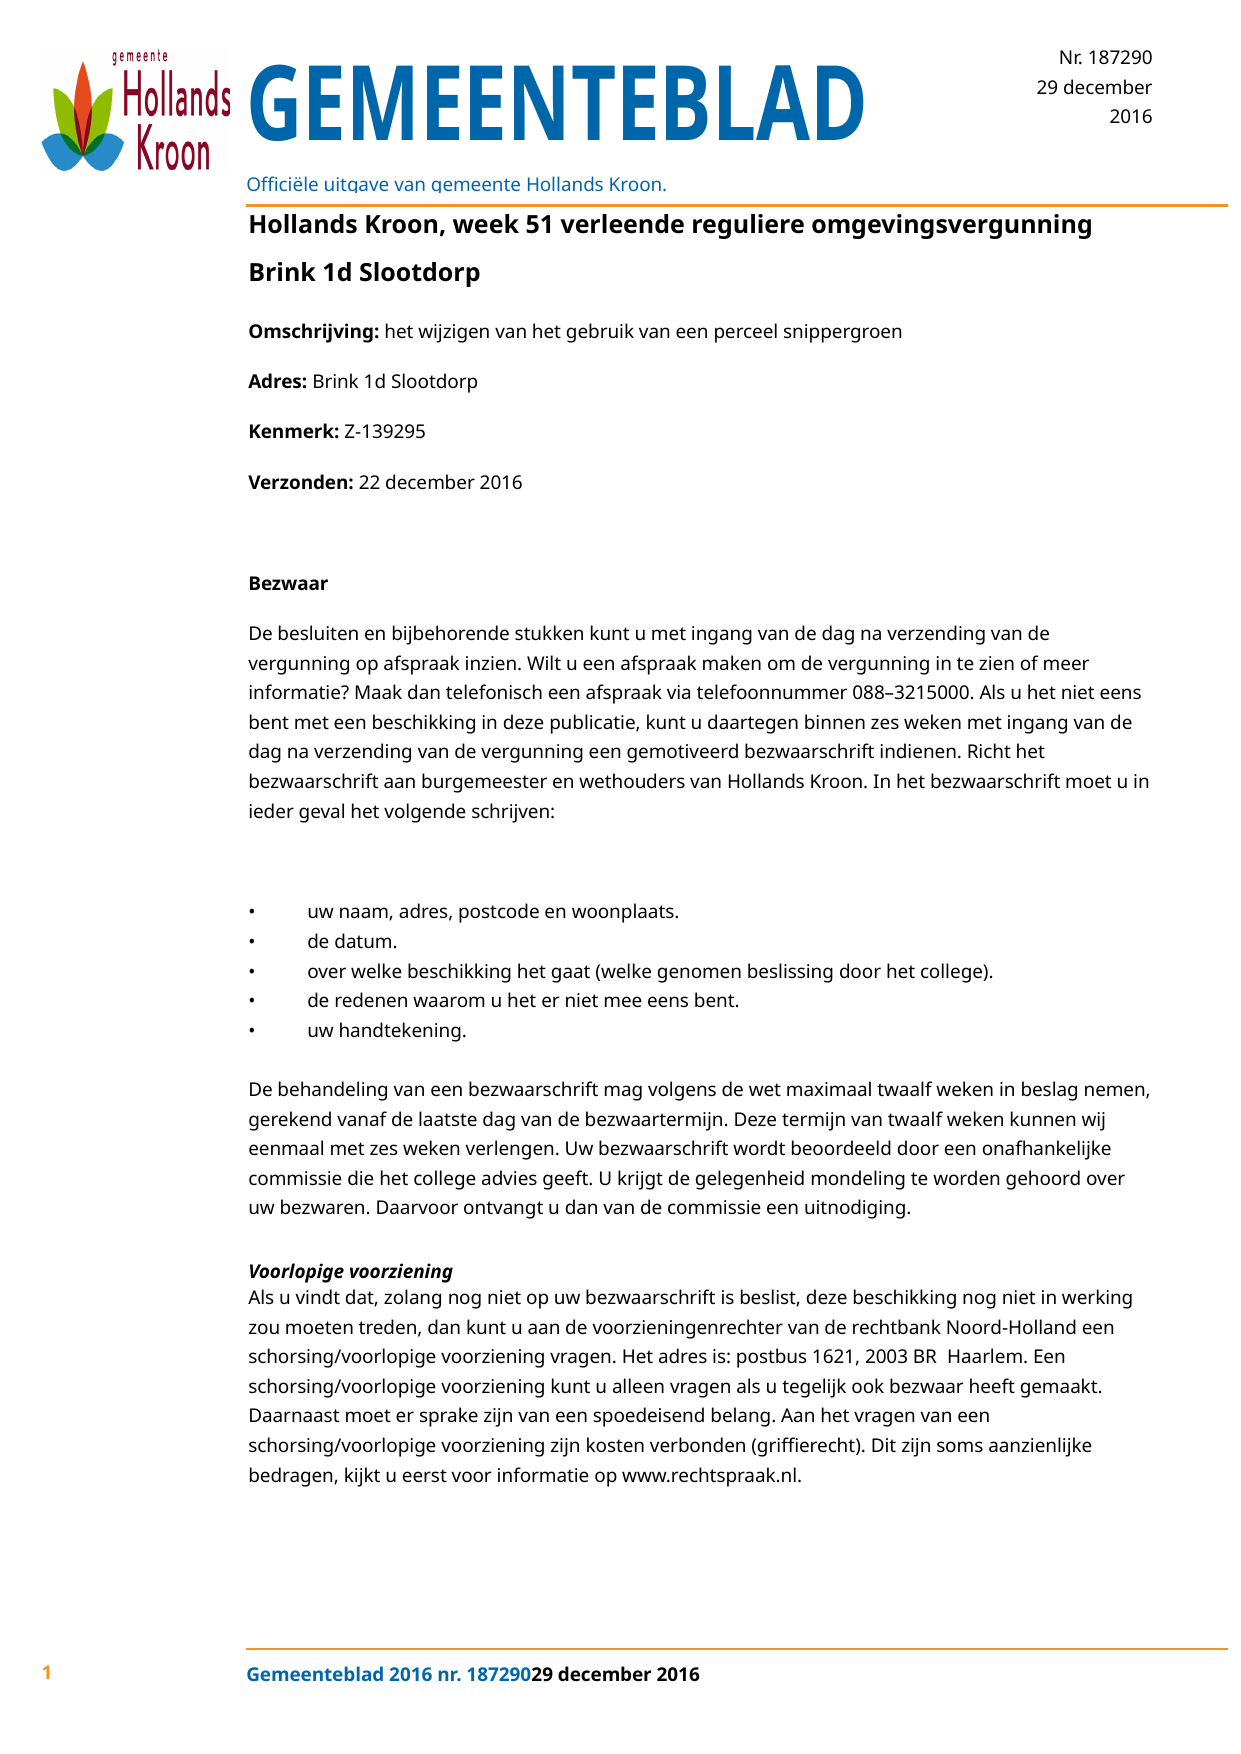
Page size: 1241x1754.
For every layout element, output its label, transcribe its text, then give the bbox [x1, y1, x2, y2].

list de redenen waarom u het er niet mee eens bent. [248, 987, 1152, 1013]
text Voorlopige voorziening [248, 1258, 1152, 1284]
picture [41, 47, 231, 172]
text Bezwaar [248, 570, 1152, 596]
text Verzonden: 22 december 2016 [248, 469, 1152, 495]
text Als u vindt dat, zolang nog niet op uw bezwaarschrift is beslist, deze beschikking nog niet in werking zou moeten treden, dan kunt u aan de voorzieningenrechter van de rechtbank Noord-Holland een schorsing/voorlopige voorziening vragen. Het adres is: postbus 1621, 2003 BR Haarlem. Een schorsing/voorlopige voorziening kunt u alleen vragen als u tegelijk ook bezwaar heeft gemaakt. Daarnaast moet er sprake zijn van een spoedeisend belang. Aan het vragen van een schorsing/voorlopige voorziening zijn kosten verbonden (griffierecht). Dit zijn soms aanzienlijke bedragen, kijkt u eerst voor informatie op www.rechtspraak.nl. [248, 1284, 1152, 1487]
text De behandeling van een bezwaarschrift mag volgens de wet maximaal twaalf weken in beslag nemen, gerekend vanaf de laatste dag van de bezwaartermijn. Deze termijn van twaalf weken kunnen wij eenmaal met zes weken verlengen. Uw bezwaarschrift wordt beoordeeld door een onafhankelijke commissie die het college advies geeft. U krijgt de gelegenheid mondeling te worden gehoord over uw bezwaren. Daarvoor ontvangt u dan van de commissie een uitnodiging. [248, 1076, 1152, 1220]
text De besluiten en bijbehorende stukken kunt u met ingang van de dag na verzending van de vergunning op afspraak inzien. Wilt u een afspraak maken om de vergunning in te zien of meer informatie? Maak dan telefonisch een afspraak via telefoonnummer 088–3215000. Als u het niet eens bent met een beschikking in deze publicatie, kunt u daartegen binnen zes weken met ingang van de dag na verzending van de vergunning een gemotiveerd bezwaarschrift indienen. Richt het bezwaarschrift aan burgemeester en wethouders van Hollands Kroon. In het bezwaarschrift moet u in ieder geval het volgende schrijven: [248, 620, 1152, 824]
text Adres: Brink 1d Slootdorp [248, 368, 1152, 394]
text Omschrijving: het wijzigen van het gebruik van een perceel snippergroen [248, 318, 1152, 344]
list uw handtekening. [248, 1017, 1152, 1043]
text Kenmerk: Z-139295 [248, 419, 1152, 444]
list de datum. [248, 928, 1152, 954]
text Hollands Kroon, week 51 verleende reguliere omgevingsvergunning Brink 1d Slootdorp [248, 207, 1152, 288]
list uw naam, adres, postcode en woonplaats. [248, 899, 1152, 924]
list over welke beschikking het gaat (welke genomen beslissing door het college). [248, 958, 1152, 984]
